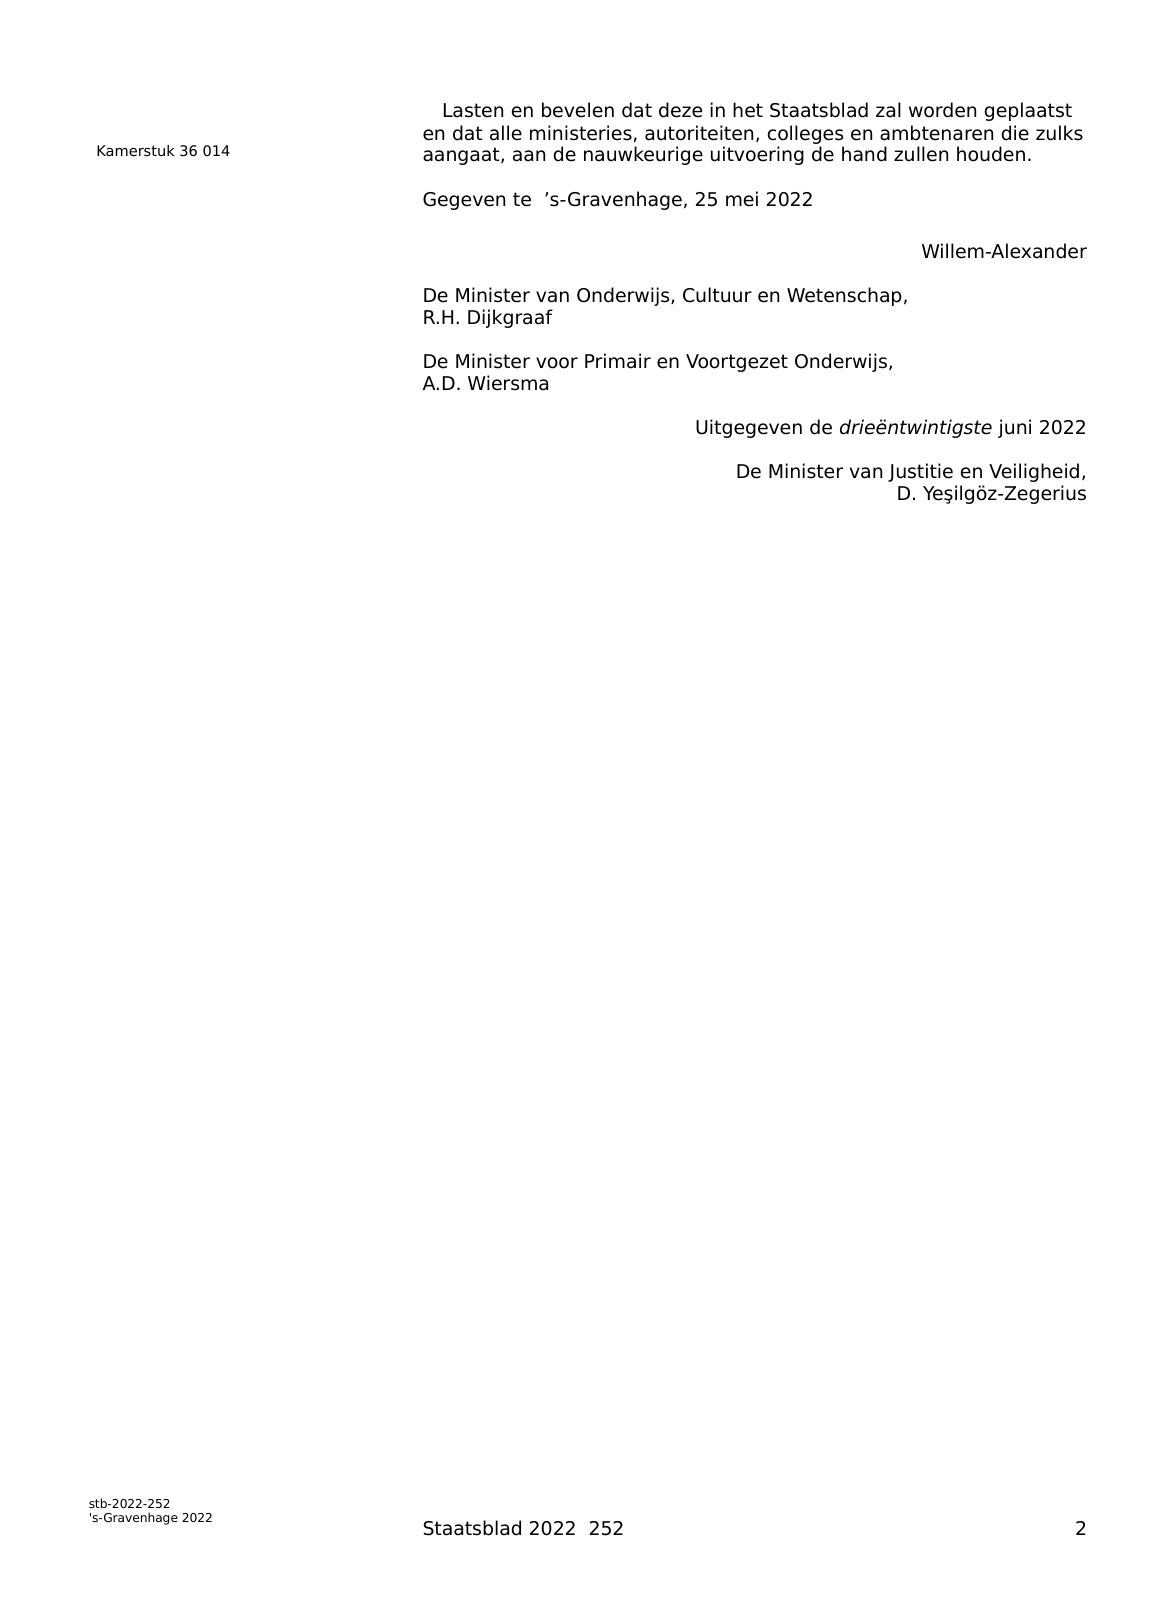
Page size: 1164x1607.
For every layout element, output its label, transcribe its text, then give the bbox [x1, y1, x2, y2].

text Willem-Alexander [422, 241, 1087, 262]
text De Minister van Justitie en Veiligheid, D. Yeşilgöz-Zegerius [422, 461, 1087, 505]
text stb-2022-252 [88, 1497, 323, 1511]
text Uitgegeven de drieëntwintigste juni 2022 [422, 417, 1087, 439]
text Kamerstuk 36 014 [77, 143, 396, 160]
text Lasten en bevelen dat deze in het Staatsblad zal worden geplaatst en dat alle ministeries, autoriteiten, colleges en ambtenaren die zulks aangaat, aan de nauwkeurige uitvoering de hand zullen houden. [422, 100, 1087, 166]
text Gegeven te ’s-Gravenhage, 25 mei 2022 [422, 188, 1087, 211]
text De Minister van Onderwijs, Cultuur en Wetenschap, R.H. Dijkgraaf [422, 285, 1087, 329]
text 's-Gravenhage 2022 [88, 1511, 323, 1525]
text De Minister voor Primair en Voortgezet Onderwijs, A.D. Wiersma [422, 351, 1087, 395]
